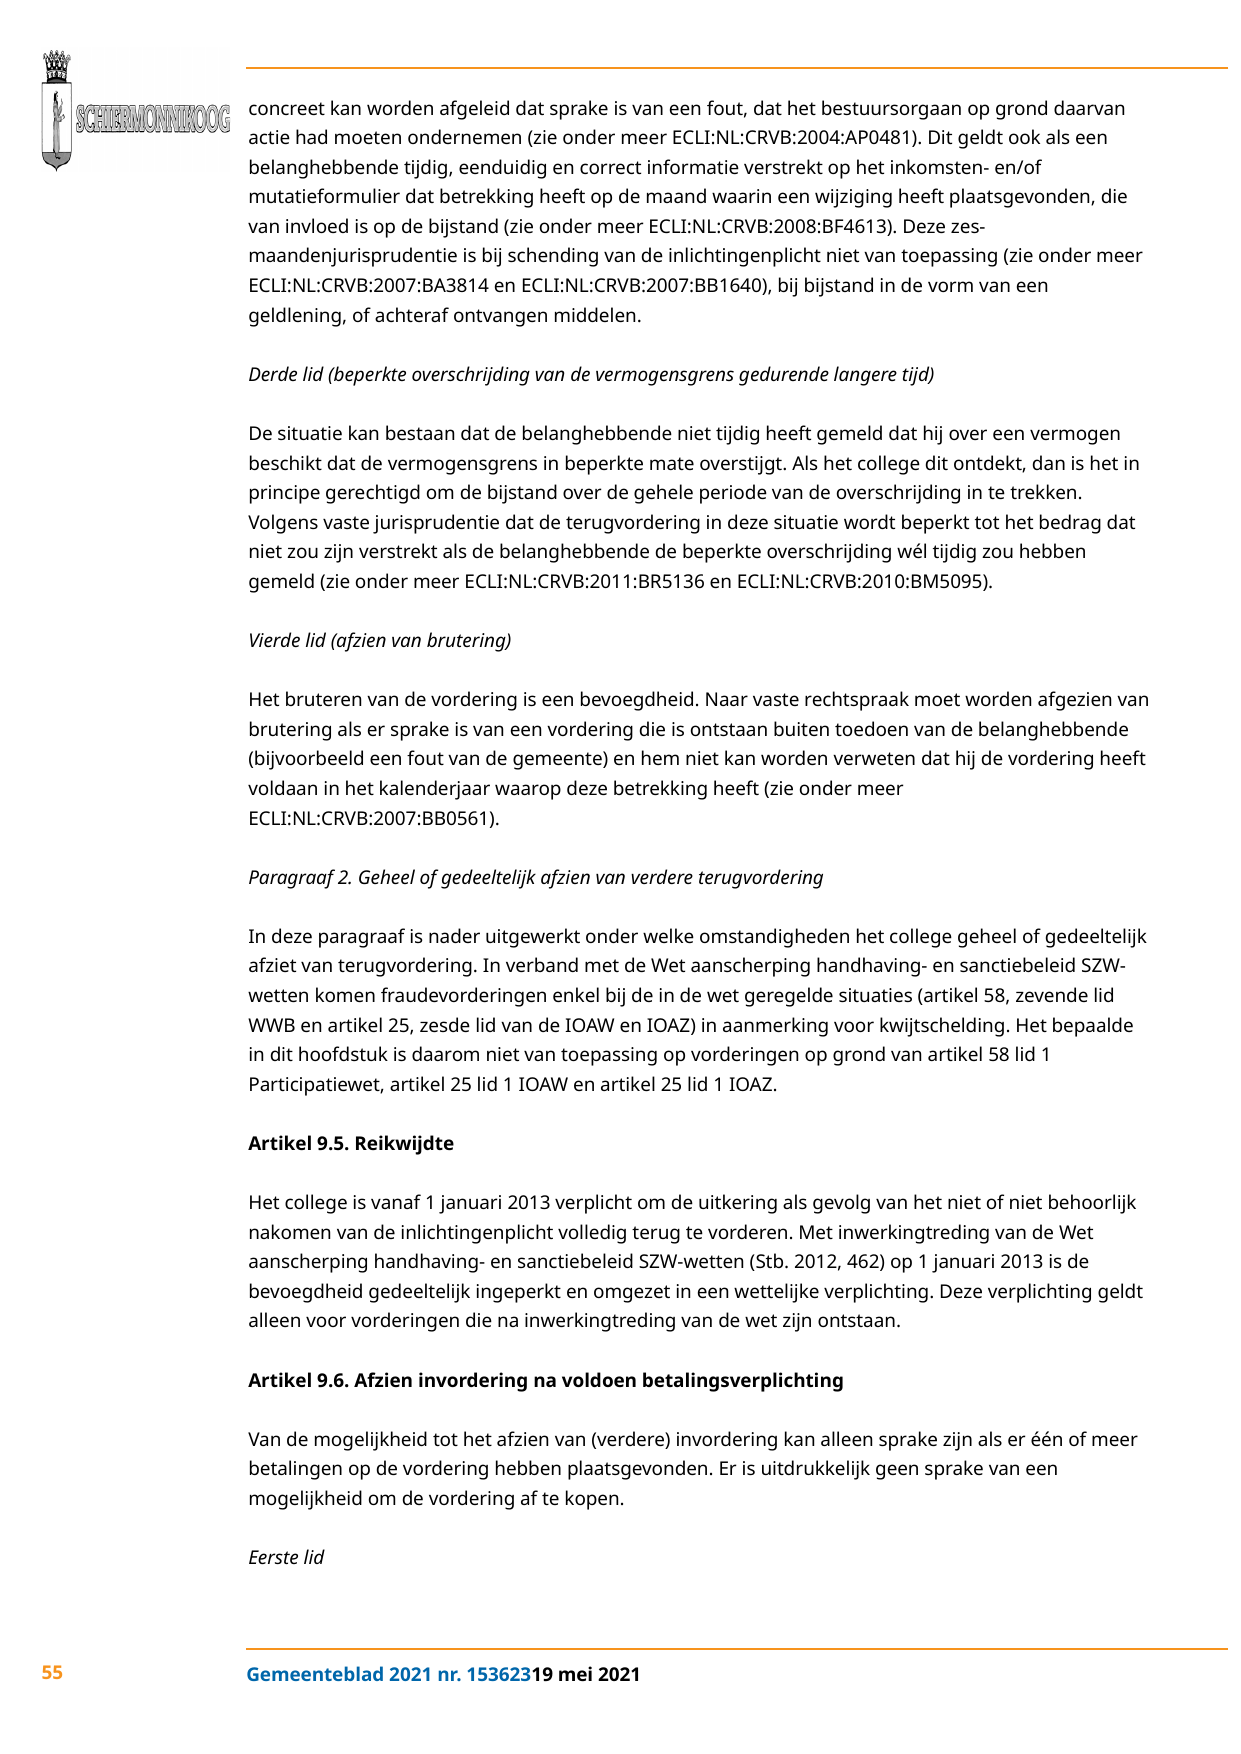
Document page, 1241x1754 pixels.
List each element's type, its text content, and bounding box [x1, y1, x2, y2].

picture [41, 47, 231, 172]
text Paragraaf 2. Geheel of gedeeltelijk afzien van verdere terugvordering [248, 864, 1152, 890]
text Het bruteren van de vordering is een bevoegdheid. Naar vaste rechtspraak moet worden afgezien van brutering als er sprake is van een vordering die is ontstaan buiten toedoen van de belanghebbende (bijvoorbeeld een fout van de gemeente) en hem niet kan worden verweten dat hij de vordering heeft voldaan in het kalenderjaar waarop deze betrekking heeft (zie onder meer ECLI:NL:CRVB:2007:BB0561). [248, 686, 1152, 831]
text Artikel 9.6. Afzien invordering na voldoen betalingsverplichting [248, 1367, 1152, 1393]
text Vierde lid (afzien van brutering) [248, 627, 1152, 653]
text Van de mogelijkheid tot het afzien van (verdere) invordering kan alleen sprake zijn als er één of meer betalingen op de vordering hebben plaatsgevonden. Er is uitdrukkelijk geen sprake van een mogelijkheid om de vordering af te kopen. [248, 1426, 1152, 1511]
text Het college is vanaf 1 januari 2013 verplicht om de uitkering als gevolg van het niet of niet behoorlijk nakomen van de inlichtingenplicht volledig terug te vorderen. Met inwerkingtreding van de Wet aanscherping handhaving- en sanctiebeleid SZW-wetten (Stb. 2012, 462) op 1 januari 2013 is de bevoegdheid gedeeltelijk ingeperkt en omgezet in een wettelijke verplichting. Deze verplichting geldt alleen voor vorderingen die na inwerkingtreding van de wet zijn ontstaan. [248, 1189, 1152, 1333]
text Eerste lid [248, 1544, 1152, 1570]
text Artikel 9.5. Reikwijdte [248, 1130, 1152, 1156]
text concreet kan worden afgeleid dat sprake is van een fout, dat het bestuursorgaan op grond daarvan actie had moeten ondernemen (zie onder meer ECLI:NL:CRVB:2004:AP0481). Dit geldt ook als een belanghebbende tijdig, eenduidig en correct informatie verstrekt op het inkomsten- en/of mutatieformulier dat betrekking heeft op de maand waarin een wijziging heeft plaatsgevonden, die van invloed is op de bijstand (zie onder meer ECLI:NL:CRVB:2008:BF4613). Deze zes-maandenjurisprudentie is bij schending van de inlichtingenplicht niet van toepassing (zie onder meer ECLI:NL:CRVB:2007:BA3814 en ECLI:NL:CRVB:2007:BB1640), bij bijstand in de vorm van een geldlening, of achteraf ontvangen middelen. [248, 95, 1152, 328]
text De situatie kan bestaan dat de belanghebbende niet tijdig heeft gemeld dat hij over een vermogen beschikt dat de vermogensgrens in beperkte mate overstijgt. Als het college dit ontdekt, dan is het in principe gerechtigd om de bijstand over de gehele periode van de overschrijding in te trekken. Volgens vaste jurisprudentie dat de terugvordering in deze situatie wordt beperkt tot het bedrag dat niet zou zijn verstrekt als de belanghebbende de beperkte overschrijding wél tijdig zou hebben gemeld (zie onder meer ECLI:NL:CRVB:2011:BR5136 en ECLI:NL:CRVB:2010:BM5095). [248, 420, 1152, 594]
text Derde lid (beperkte overschrijding van de vermogensgrens gedurende langere tijd) [248, 361, 1152, 387]
text In deze paragraaf is nader uitgewerkt onder welke omstandigheden het college geheel of gedeeltelijk afziet van terugvordering. In verband met de Wet aanscherping handhaving- en sanctiebeleid SZW-wetten komen fraudevorderingen enkel bij de in de wet geregelde situaties (artikel 58, zevende lid WWB en artikel 25, zesde lid van de IOAW en IOAZ) in aanmerking voor kwijtschelding. Het bepaalde in dit hoofdstuk is daarom niet van toepassing op vorderingen op grond van artikel 58 lid 1 Participatiewet, artikel 25 lid 1 IOAW en artikel 25 lid 1 IOAZ. [248, 923, 1152, 1097]
